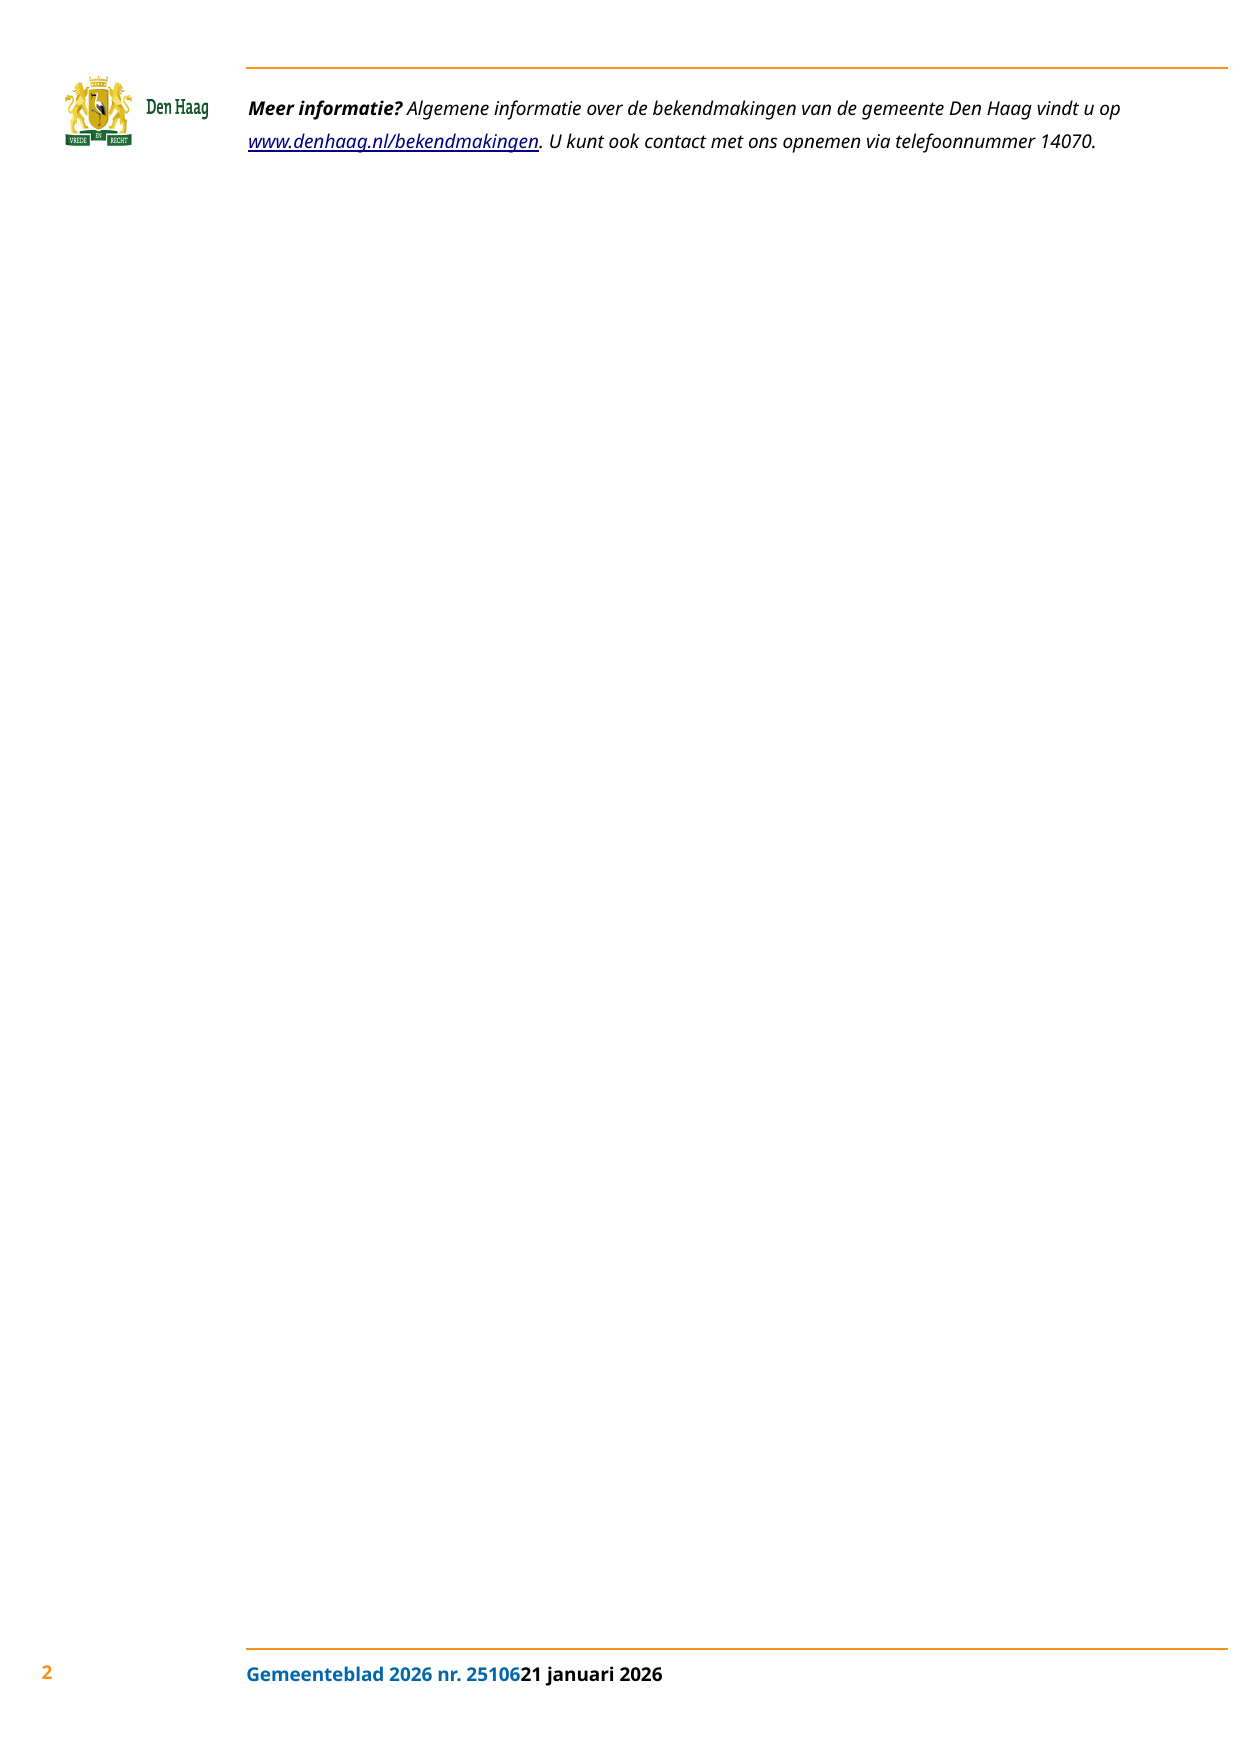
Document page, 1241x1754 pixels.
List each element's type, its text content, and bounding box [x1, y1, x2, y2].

text Meer informatie? Algemene informatie over de bekendmakingen van de gemeente Den Haag vindt u op www.denhaag.nl/bekendmakingen. U kunt ook contact met ons opnemen via telefoonnummer 14070. [248, 95, 1152, 154]
picture [41, 47, 231, 172]
